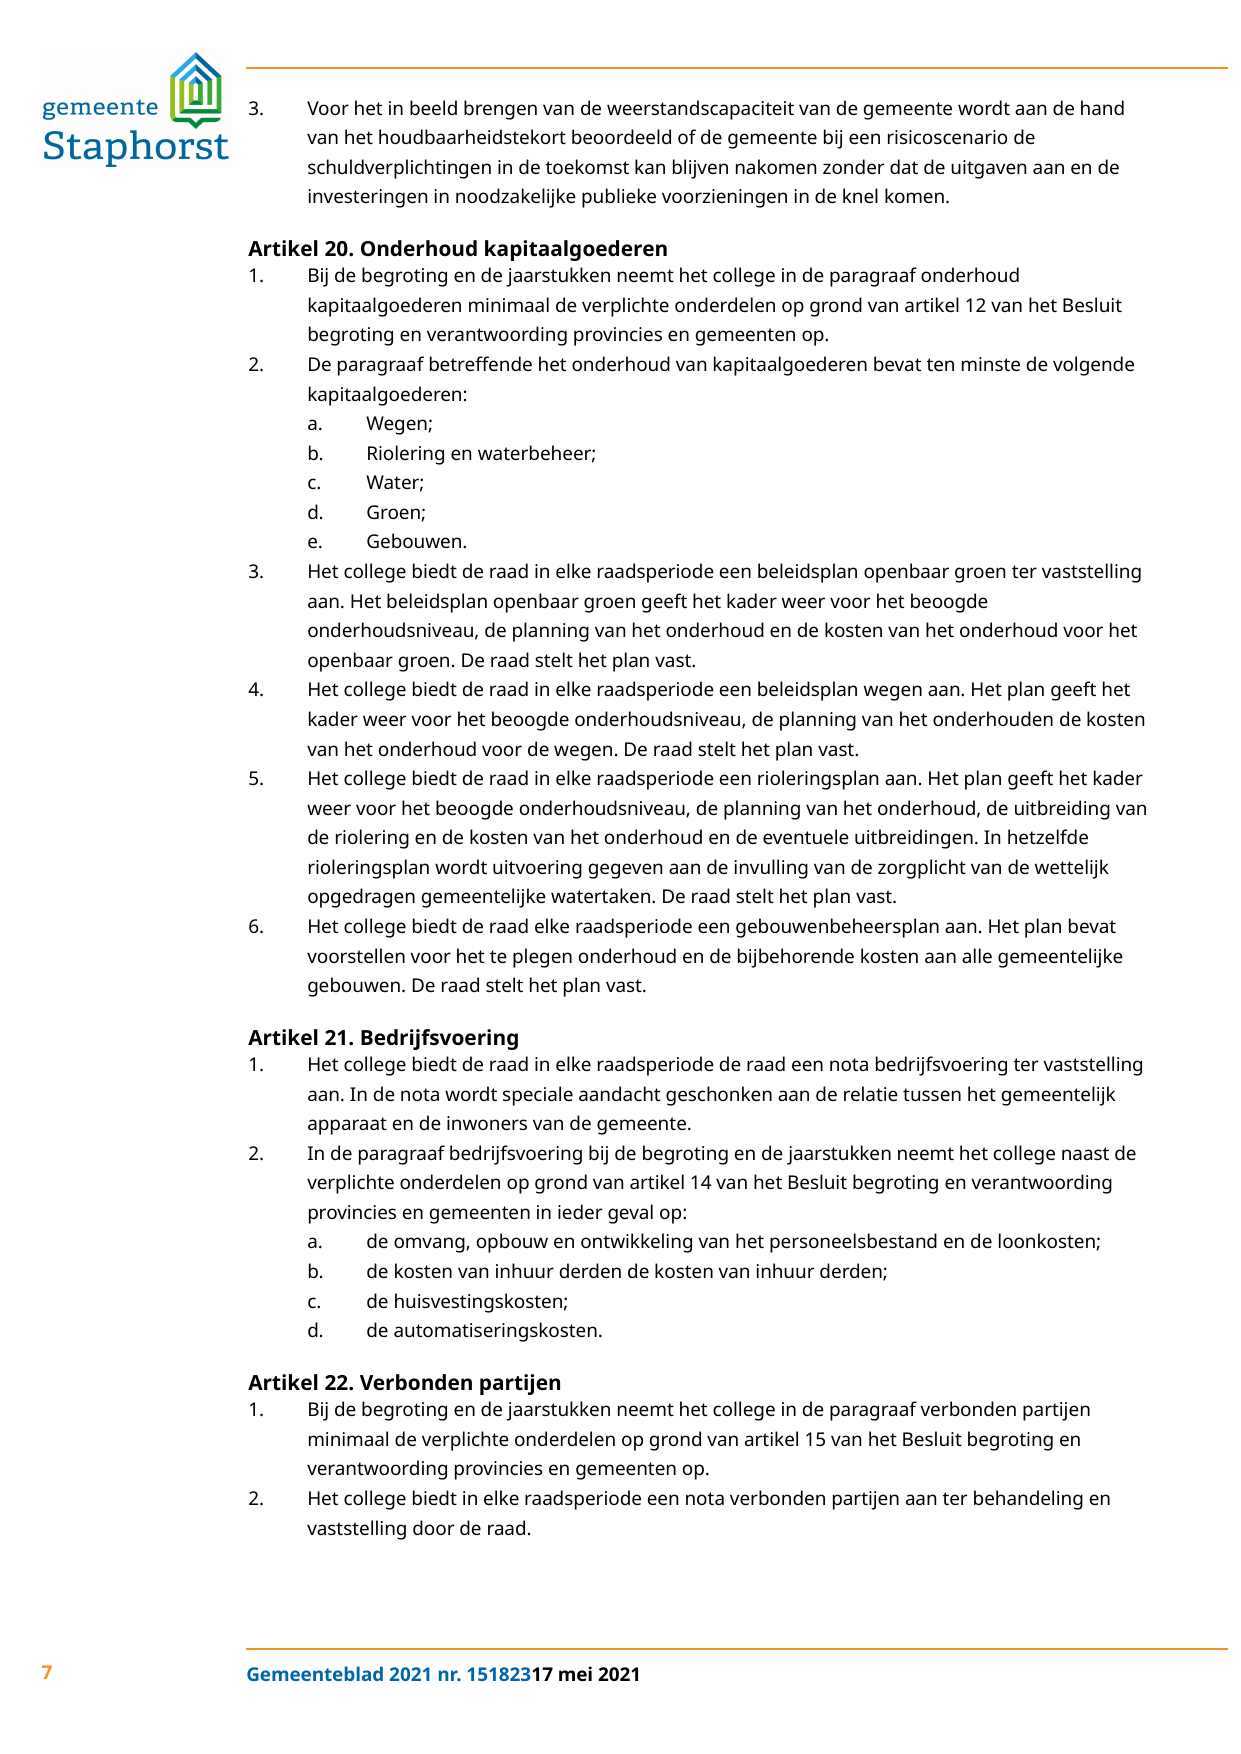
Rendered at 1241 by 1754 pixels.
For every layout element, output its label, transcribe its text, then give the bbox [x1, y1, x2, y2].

picture [41, 47, 231, 172]
list Water; [307, 469, 1152, 495]
list Wegen; [307, 410, 1152, 436]
list Het college biedt in elke raadsperiode een nota verbonden partijen aan ter behandeling en vaststelling door de raad. [248, 1485, 1152, 1540]
list de huisvestingskosten; [307, 1288, 1152, 1314]
list Groen; [307, 499, 1152, 525]
list Het college biedt de raad in elke raadsperiode een beleidsplan openbaar groen ter vaststelling aan. Het beleidsplan openbaar groen geeft het kader weer voor het beoogde onderhoudsniveau, de planning van het onderhoud en de kosten van het onderhoud voor het openbaar groen. De raad stelt het plan vast. [248, 558, 1152, 673]
list Voor het in beeld brengen van de weerstandscapaciteit van de gemeente wordt aan de hand van het houdbaarheidstekort beoordeeld of de gemeente bij een risicoscenario de schuldverplichtingen in de toekomst kan blijven nakomen zonder dat de uitgaven aan en de investeringen in noodzakelijke publieke voorzieningen in de knel komen. [248, 95, 1152, 209]
list Riolering en waterbeheer; [307, 440, 1152, 466]
list Bij de begroting en de jaarstukken neemt het college in de paragraaf onderhoud kapitaalgoederen minimaal de verplichte onderdelen op grond van artikel 12 van het Besluit begroting en verantwoording provincies en gemeenten op. [248, 262, 1152, 347]
list de automatiseringskosten. [307, 1317, 1152, 1343]
list Gebouwen. [307, 529, 1152, 554]
list In de paragraaf bedrijfsvoering bij de begroting en de jaarstukken neemt het college naast de verplichte onderdelen op grond van artikel 14 van het Besluit begroting en verantwoording provincies en gemeenten in ieder geval op: [248, 1140, 1152, 1225]
text Artikel 22. Verbonden partijen [248, 1368, 1152, 1396]
list Het college biedt de raad in elke raadsperiode de raad een nota bedrijfsvoering ter vaststelling aan. In de nota wordt speciale aandacht geschonken aan de relatie tussen het gemeentelijk apparaat en de inwoners van de gemeente. [248, 1051, 1152, 1136]
list Het college biedt de raad in elke raadsperiode een rioleringsplan aan. Het plan geeft het kader weer voor het beoogde onderhoudsniveau, de planning van het onderhoud, de uitbreiding van de riolering en de kosten van het onderhoud en de eventuele uitbreidingen. In hetzelfde rioleringsplan wordt uitvoering gegeven aan de invulling van de zorgplicht van de wettelijk opgedragen gemeentelijke watertaken. De raad stelt het plan vast. [248, 765, 1152, 909]
list De paragraaf betreffende het onderhoud van kapitaalgoederen bevat ten minste de volgende kapitaalgoederen: [248, 351, 1152, 406]
text Artikel 21. Bedrijfsvoering [248, 1023, 1152, 1051]
text Artikel 20. Onderhoud kapitaalgoederen [248, 234, 1152, 262]
list Het college biedt de raad elke raadsperiode een gebouwenbeheersplan aan. Het plan bevat voorstellen voor het te plegen onderhoud en de bijbehorende kosten aan alle gemeentelijke gebouwen. De raad stelt het plan vast. [248, 913, 1152, 998]
list de kosten van inhuur derden de kosten van inhuur derden; [307, 1258, 1152, 1284]
list Het college biedt de raad in elke raadsperiode een beleidsplan wegen aan. Het plan geeft het kader weer voor het beoogde onderhoudsniveau, de planning van het onderhouden de kosten van het onderhoud voor de wegen. De raad stelt het plan vast. [248, 677, 1152, 761]
list Bij de begroting en de jaarstukken neemt het college in de paragraaf verbonden partijen minimaal de verplichte onderdelen op grond van artikel 15 van het Besluit begroting en verantwoording provincies en gemeenten op. [248, 1396, 1152, 1481]
list de omvang, opbouw en ontwikkeling van het personeelsbestand en de loonkosten; [307, 1229, 1152, 1254]
